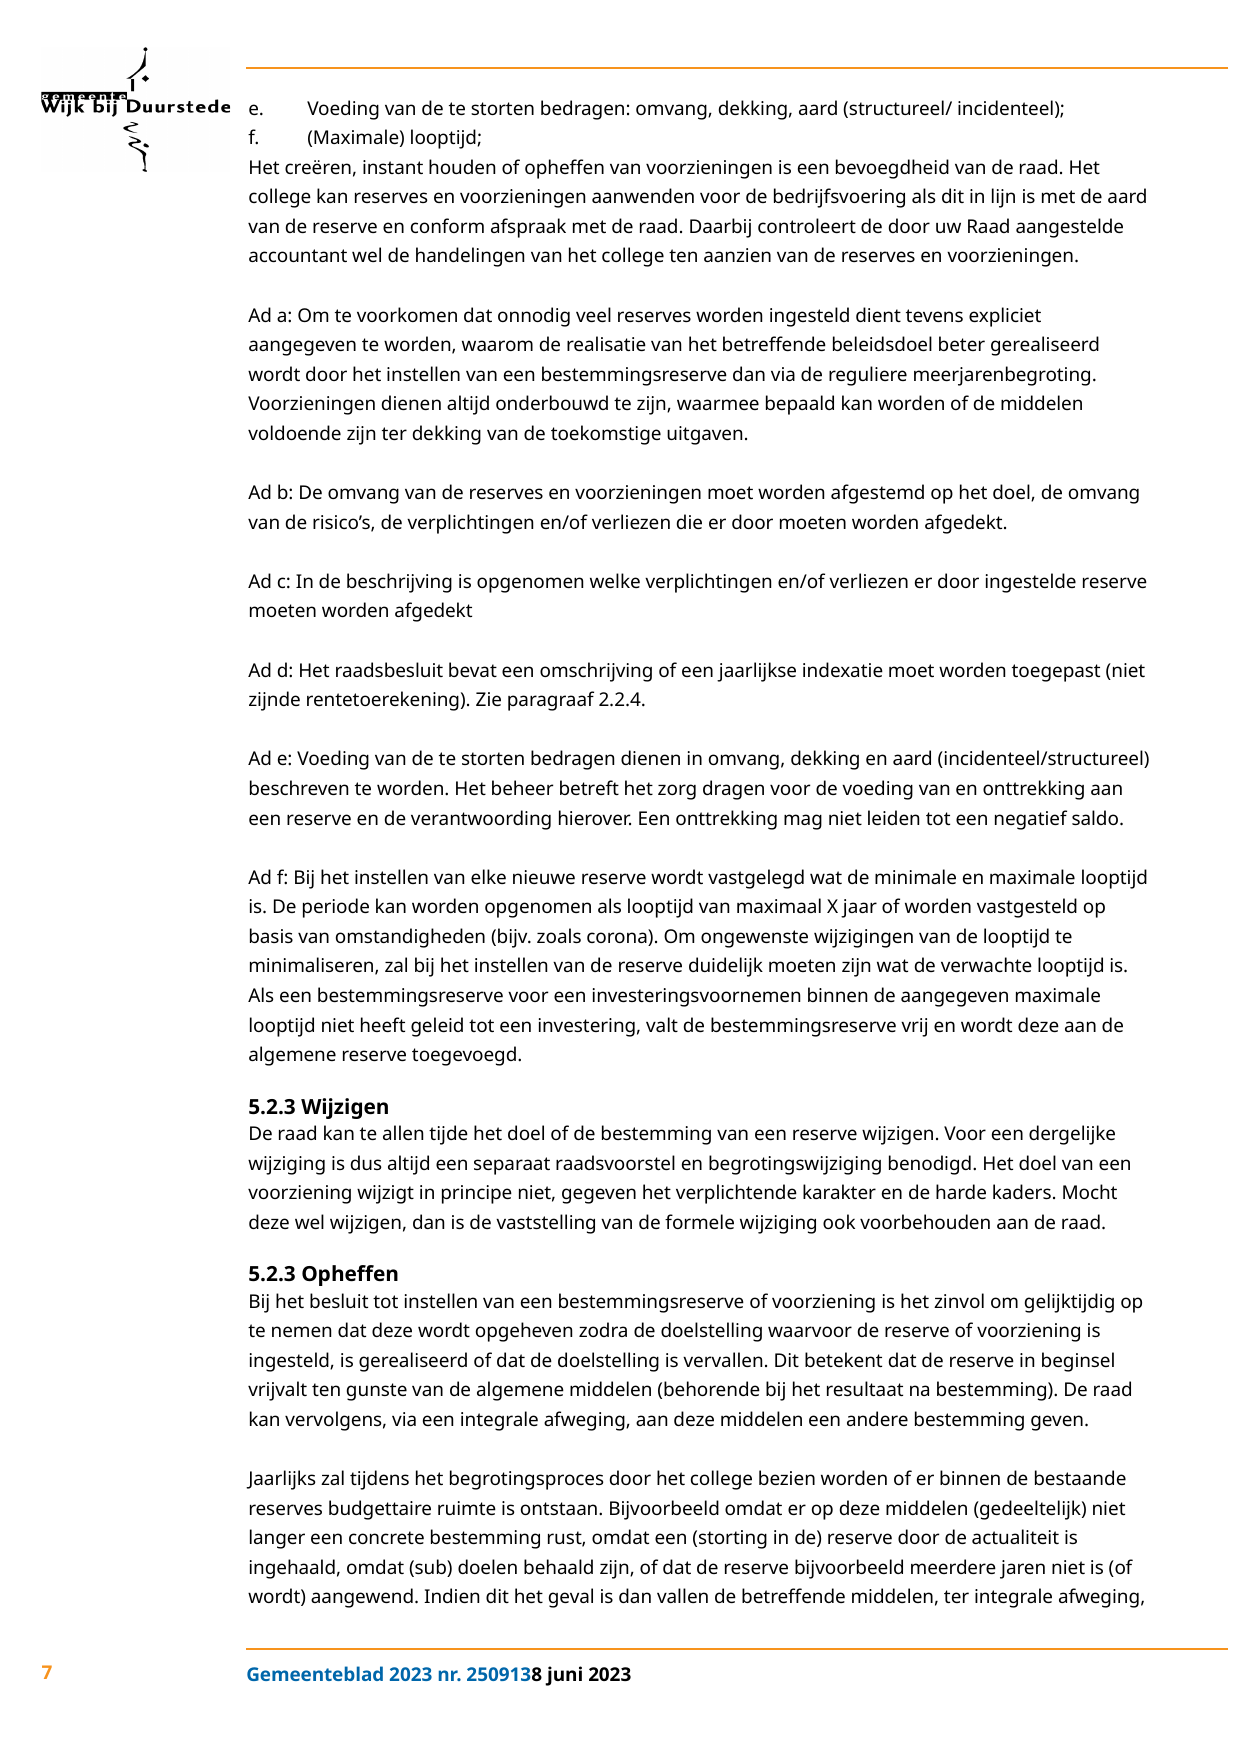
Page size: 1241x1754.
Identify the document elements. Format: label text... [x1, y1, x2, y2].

text Ad c: In de beschrijving is opgenomen welke verplichtingen en/of verliezen er door ingestelde reserve moeten worden afgedekt [248, 568, 1152, 623]
list Voeding van de te storten bedragen: omvang, dekking, aard (structureel/ incidenteel); [248, 95, 1152, 121]
text Jaarlijks zal tijdens het begrotingsproces door het college bezien worden of er binnen de bestaande reserves budgettaire ruimte is ontstaan. Bijvoorbeeld omdat er op deze middelen (gedeeltelijk) niet langer een concrete bestemming rust, omdat een (storting in de) reserve door de actualiteit is ingehaald, omdat (sub) doelen behaald zijn, of dat de reserve bijvoorbeeld meerdere jaren niet is (of wordt) aangewend. Indien dit het geval is dan vallen de betreffende middelen, ter integrale afweging, [248, 1465, 1152, 1609]
text Ad e: Voeding van de te storten bedragen dienen in omvang, dekking en aard (incidenteel/structureel) beschreven te worden. Het beheer betreft het zorg dragen voor de voeding van en onttrekking aan een reserve en de verantwoording hierover. Een onttrekking mag niet leiden tot een negatief saldo. [248, 746, 1152, 831]
list (Maximale) looptijd; [248, 124, 1152, 150]
text 5.2.3 Opheffen [248, 1259, 1152, 1288]
text Bij het besluit tot instellen van een bestemmingsreserve of voorziening is het zinvol om gelijktijdig op te nemen dat deze wordt opgeheven zodra de doelstelling waarvoor de reserve of voorziening is ingesteld, is gerealiseerd of dat de doelstelling is vervallen. Dit betekent dat de reserve in beginsel vrijvalt ten gunste van de algemene middelen (behorende bij het resultaat na bestemming). De raad kan vervolgens, via een integrale afweging, aan deze middelen een andere bestemming geven. [248, 1288, 1152, 1432]
text 5.2.3 Wijzigen [248, 1092, 1152, 1120]
picture [41, 47, 231, 172]
text Ad b: De omvang van de reserves en voorzieningen moet worden afgestemd op het doel, de omvang van de risico’s, de verplichtingen en/of verliezen die er door moeten worden afgedekt. [248, 479, 1152, 535]
text Ad a: Om te voorkomen dat onnodig veel reserves worden ingesteld dient tevens expliciet aangegeven te worden, waarom de realisatie van het betreffende beleidsdoel beter gerealiseerd wordt door het instellen van een bestemmingsreserve dan via de reguliere meerjarenbegroting. Voorzieningen dienen altijd onderbouwd te zijn, waarmee bepaald kan worden of de middelen voldoende zijn ter dekking van de toekomstige uitgaven. [248, 302, 1152, 446]
text Ad f: Bij het instellen van elke nieuwe reserve wordt vastgelegd wat de minimale en maximale looptijd is. De periode kan worden opgenomen als looptijd van maximaal X jaar of worden vastgesteld op basis van omstandigheden (bijv. zoals corona). Om ongewenste wijzigingen van de looptijd te minimaliseren, zal bij het instellen van de reserve duidelijk moeten zijn wat de verwachte looptijd is. Als een bestemmingsreserve voor een investeringsvoornemen binnen de aangegeven maximale looptijd niet heeft geleid tot een investering, valt de bestemmingsreserve vrij en wordt deze aan de algemene reserve toegevoegd. [248, 864, 1152, 1067]
text Ad d: Het raadsbesluit bevat een omschrijving of een jaarlijkse indexatie moet worden toegepast (niet zijnde rentetoerekening). Zie paragraaf 2.2.4. [248, 657, 1152, 712]
text De raad kan te allen tijde het doel of de bestemming van een reserve wijzigen. Voor een dergelijke wijziging is dus altijd een separaat raadsvoorstel en begrotingswijziging benodigd. Het doel van een voorziening wijzigt in principe niet, gegeven het verplichtende karakter en de harde kaders. Mocht deze wel wijzigen, dan is de vaststelling van de formele wijziging ook voorbehouden aan de raad. [248, 1120, 1152, 1235]
text Het creëren, instant houden of opheffen van voorzieningen is een bevoegdheid van de raad. Het college kan reserves en voorzieningen aanwenden voor de bedrijfsvoering als dit in lijn is met de aard van de reserve en conform afspraak met de raad. Daarbij controleert de door uw Raad aangestelde accountant wel de handelingen van het college ten aanzien van de reserves en voorzieningen. [248, 154, 1152, 268]
